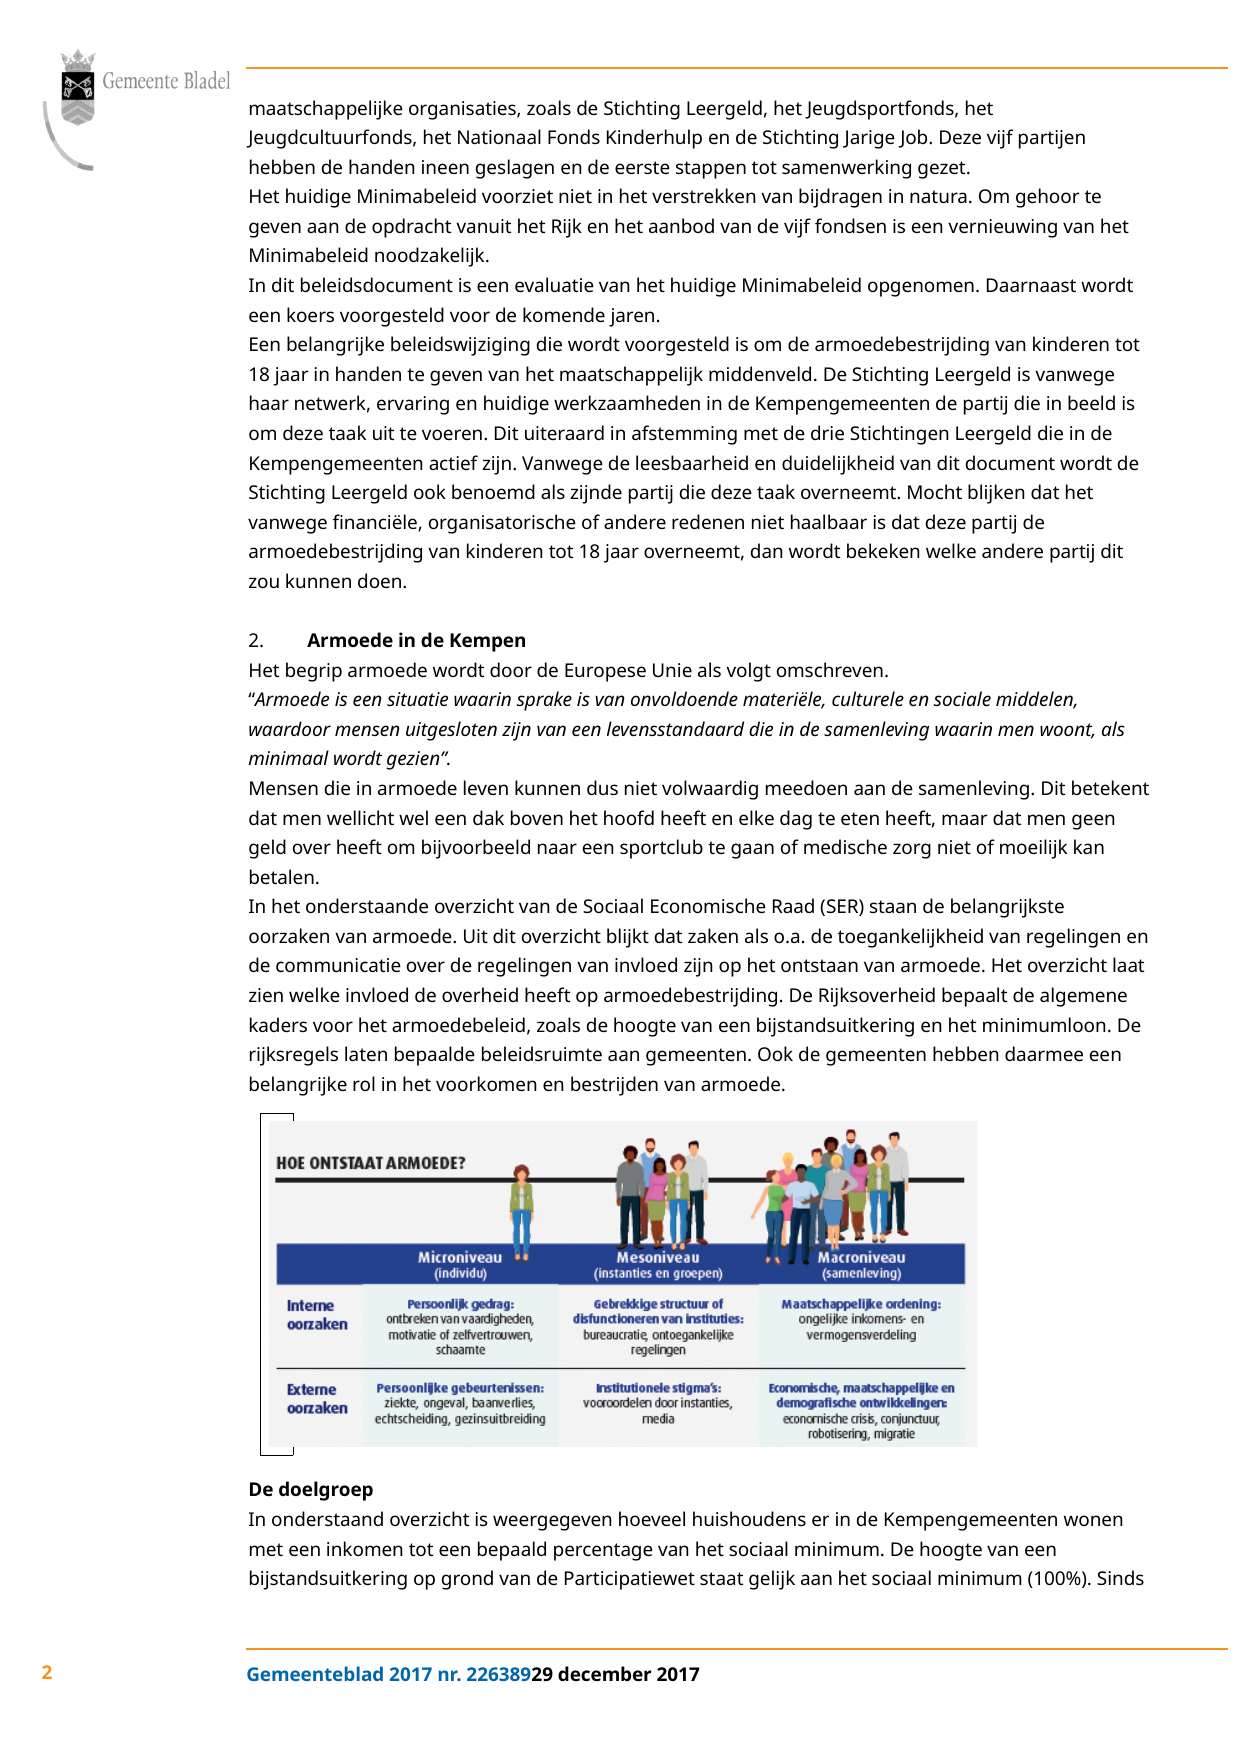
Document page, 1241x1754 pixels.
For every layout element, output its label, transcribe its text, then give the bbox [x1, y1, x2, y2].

text Een belangrijke beleidswijziging die wordt voorgesteld is om de armoedebestrijding van kinderen tot 18 jaar in handen te geven van het maatschappelijk middenveld. De Stichting Leergeld is vanwege haar netwerk, ervaring en huidige werkzaamheden in de Kempengemeenten de partij die in beeld is om deze taak uit te voeren. Dit uiteraard in afstemming met de drie Stichtingen Leergeld die in de Kempengemeenten actief zijn. Vanwege de leesbaarheid en duidelijkheid van dit document wordt de Stichting Leergeld ook benoemd als zijnde partij die deze taak overneemt. Mocht blijken dat het vanwege financiële, organisatorische of andere redenen niet haalbaar is dat deze partij de armoedebestrijding van kinderen tot 18 jaar overneemt, dan wordt bekeken welke andere partij dit zou kunnen doen. [248, 331, 1152, 594]
text In onderstaand overzicht is weergegeven hoeveel huishoudens er in de Kempengemeenten wonen met een inkomen tot een bepaald percentage van het sociaal minimum. De hoogte van een bijstandsuitkering op grond van de Participatiewet staat gelijk aan het sociaal minimum (100%). Sinds [248, 1506, 1152, 1591]
text De doelgroep [248, 1477, 1152, 1502]
text In het onderstaande overzicht van de Sociaal Economische Raad (SER) staan de belangrijkste oorzaken van armoede. Uit dit overzicht blijkt dat zaken als o.a. de toegankelijkheid van regelingen en de communicatie over de regelingen van invloed zijn op het ontstaan van armoede. Het overzicht laat zien welke invloed de overheid heeft op armoedebestrijding. De Rijksoverheid bepaalt de algemene kaders voor het armoedebeleid, zoals de hoogte van een bijstandsuitkering en het minimumloon. De rijksregels laten bepaalde beleidsruimte aan gemeenten. Ook de gemeenten hebben daarmee een belangrijke rol in het voorkomen en bestrijden van armoede. [248, 893, 1152, 1097]
text Het huidige Minimabeleid voorziet niet in het verstrekken van bijdragen in natura. Om gehoor te geven aan de opdracht vanuit het Rijk en het aanbod van de vijf fondsen is een vernieuwing van het Minimabeleid noodzakelijk. [248, 183, 1152, 268]
list Armoede in de Kempen [248, 627, 1152, 653]
text In dit beleidsdocument is een evaluatie van het huidige Minimabeleid opgenomen. Daarnaast wordt een koers voorgesteld voor de komende jaren. [248, 272, 1152, 328]
text maatschappelijke organisaties, zoals de Stichting Leergeld, het Jeugdsportfonds, het Jeugdcultuurfonds, het Nationaal Fonds Kinderhulp en de Stichting Jarige Job. Deze vijf partijen hebben de handen ineen geslagen en de eerste stappen tot samenwerking gezet. [248, 95, 1152, 180]
text Het begrip armoede wordt door de Europese Unie als volgt omschreven. [248, 657, 1152, 683]
picture [268, 1121, 978, 1447]
text Mensen die in armoede leven kunnen dus niet volwaardig meedoen aan de samenleving. Dit betekent dat men wellicht wel een dak boven het hoofd heeft en elke dag te eten heeft, maar dat men geen geld over heeft om bijvoorbeeld naar een sportclub te gaan of medische zorg niet of moeilijk kan betalen. [248, 775, 1152, 890]
text “Armoede is een situatie waarin sprake is van onvoldoende materiële, culturele en sociale middelen, waardoor mensen uitgesloten zijn van een levensstandaard die in de samenleving waarin men woont, als minimaal wordt gezien”. [248, 686, 1152, 771]
picture [41, 47, 231, 172]
